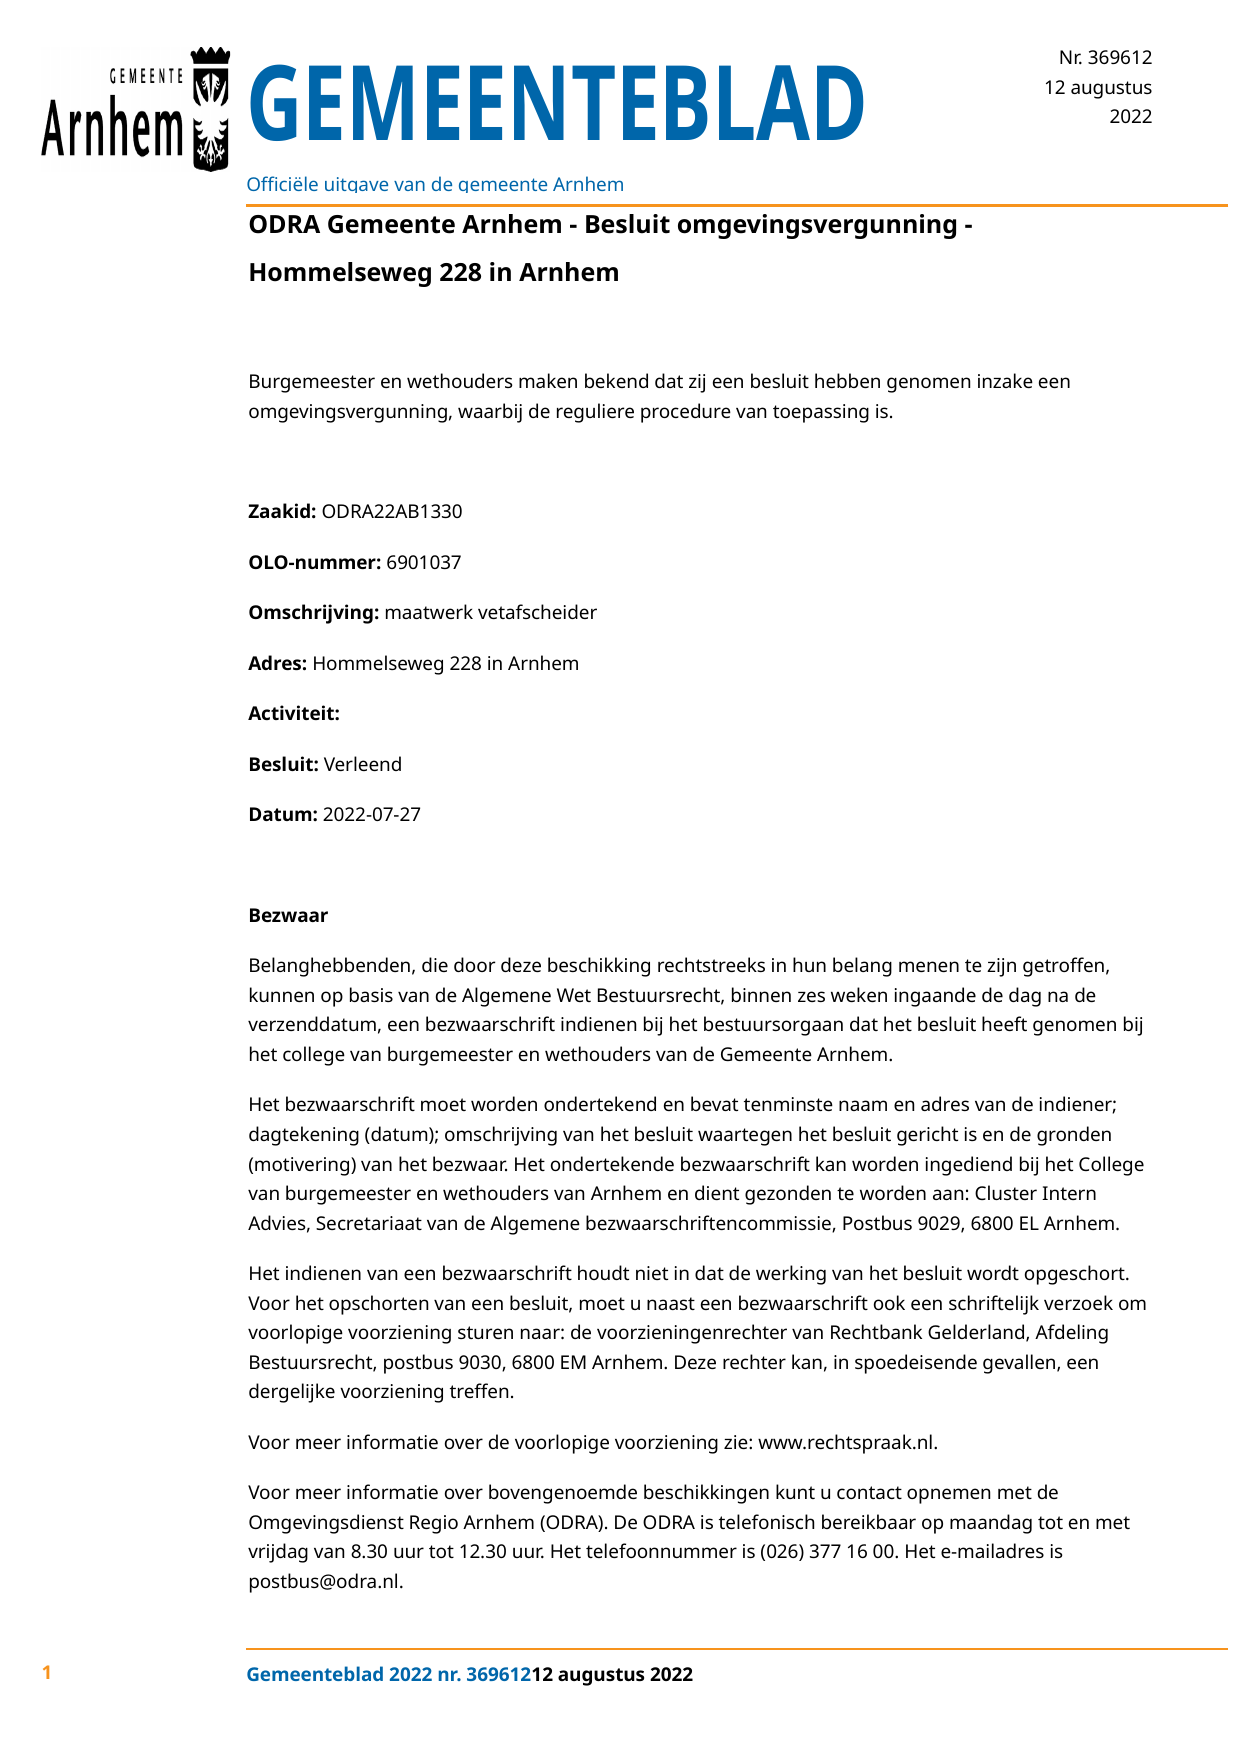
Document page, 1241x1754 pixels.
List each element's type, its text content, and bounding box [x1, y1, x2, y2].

text Omschrijving: maatwerk vetafscheider [248, 599, 1152, 625]
text Voor meer informatie over de voorlopige voorziening zie: www.rechtspraak.nl. [248, 1429, 1152, 1455]
text ODRA Gemeente Arnhem - Besluit omgevingsvergunning - Hommelseweg 228 in Arnhem [248, 207, 1152, 288]
text Het indienen van een bezwaarschrift houdt niet in dat de werking van het besluit wordt opgeschort. Voor het opschorten van een besluit, moet u naast een bezwaarschrift ook een schriftelijk verzoek om voorlopige voorziening sturen naar: de voorzieningenrechter van Rechtbank Gelderland, Afdeling Bestuursrecht, postbus 9030, 6800 EM Arnhem. Deze rechter kan, in spoedeisende gevallen, een dergelijke voorziening treffen. [248, 1260, 1152, 1404]
picture [41, 47, 231, 172]
text Voor meer informatie over bovengenoemde beschikkingen kunt u contact opnemen met de Omgevingsdienst Regio Arnhem (ODRA). De ODRA is telefonisch bereikbaar op maandag tot en met vrijdag van 8.30 uur tot 12.30 uur. Het telefoonnummer is (026) 377 16 00. Het e-mailadres is postbus@odra.nl. [248, 1479, 1152, 1594]
text Het bezwaarschrift moet worden ondertekend en bevat tenminste naam en adres van de indiener; dagtekening (datum); omschrijving van het besluit waartegen het besluit gericht is en de gronden (motivering) van het bezwaar. Het ondertekende bezwaarschrift kan worden ingediend bij het College van burgemeester en wethouders van Arnhem en dient gezonden te worden aan: Cluster Intern Advies, Secretariaat van de Algemene bezwaarschriftencommissie, Postbus 9029, 6800 EL Arnhem. [248, 1092, 1152, 1236]
text Adres: Hommelseweg 228 in Arnhem [248, 650, 1152, 676]
text OLO-nummer: 6901037 [248, 549, 1152, 575]
text Zaakid: ODRA22AB1330 [248, 499, 1152, 524]
text Datum: 2022-07-27 [248, 801, 1152, 827]
text Bezwaar [248, 902, 1152, 928]
text Besluit: Verleend [248, 751, 1152, 777]
text Burgemeester en wethouders maken bekend dat zij een besluit hebben genomen inzake een omgevingsvergunning, waarbij de reguliere procedure van toepassing is. [248, 368, 1152, 424]
text Activiteit: [248, 700, 1152, 726]
text Belanghebbenden, die door deze beschikking rechtstreeks in hun belang menen te zijn getroffen, kunnen op basis van de Algemene Wet Bestuursrecht, binnen zes weken ingaande de dag na de verzenddatum, een bezwaarschrift indienen bij het bestuursorgaan dat het besluit heeft genomen bij het college van burgemeester en wethouders van de Gemeente Arnhem. [248, 952, 1152, 1067]
